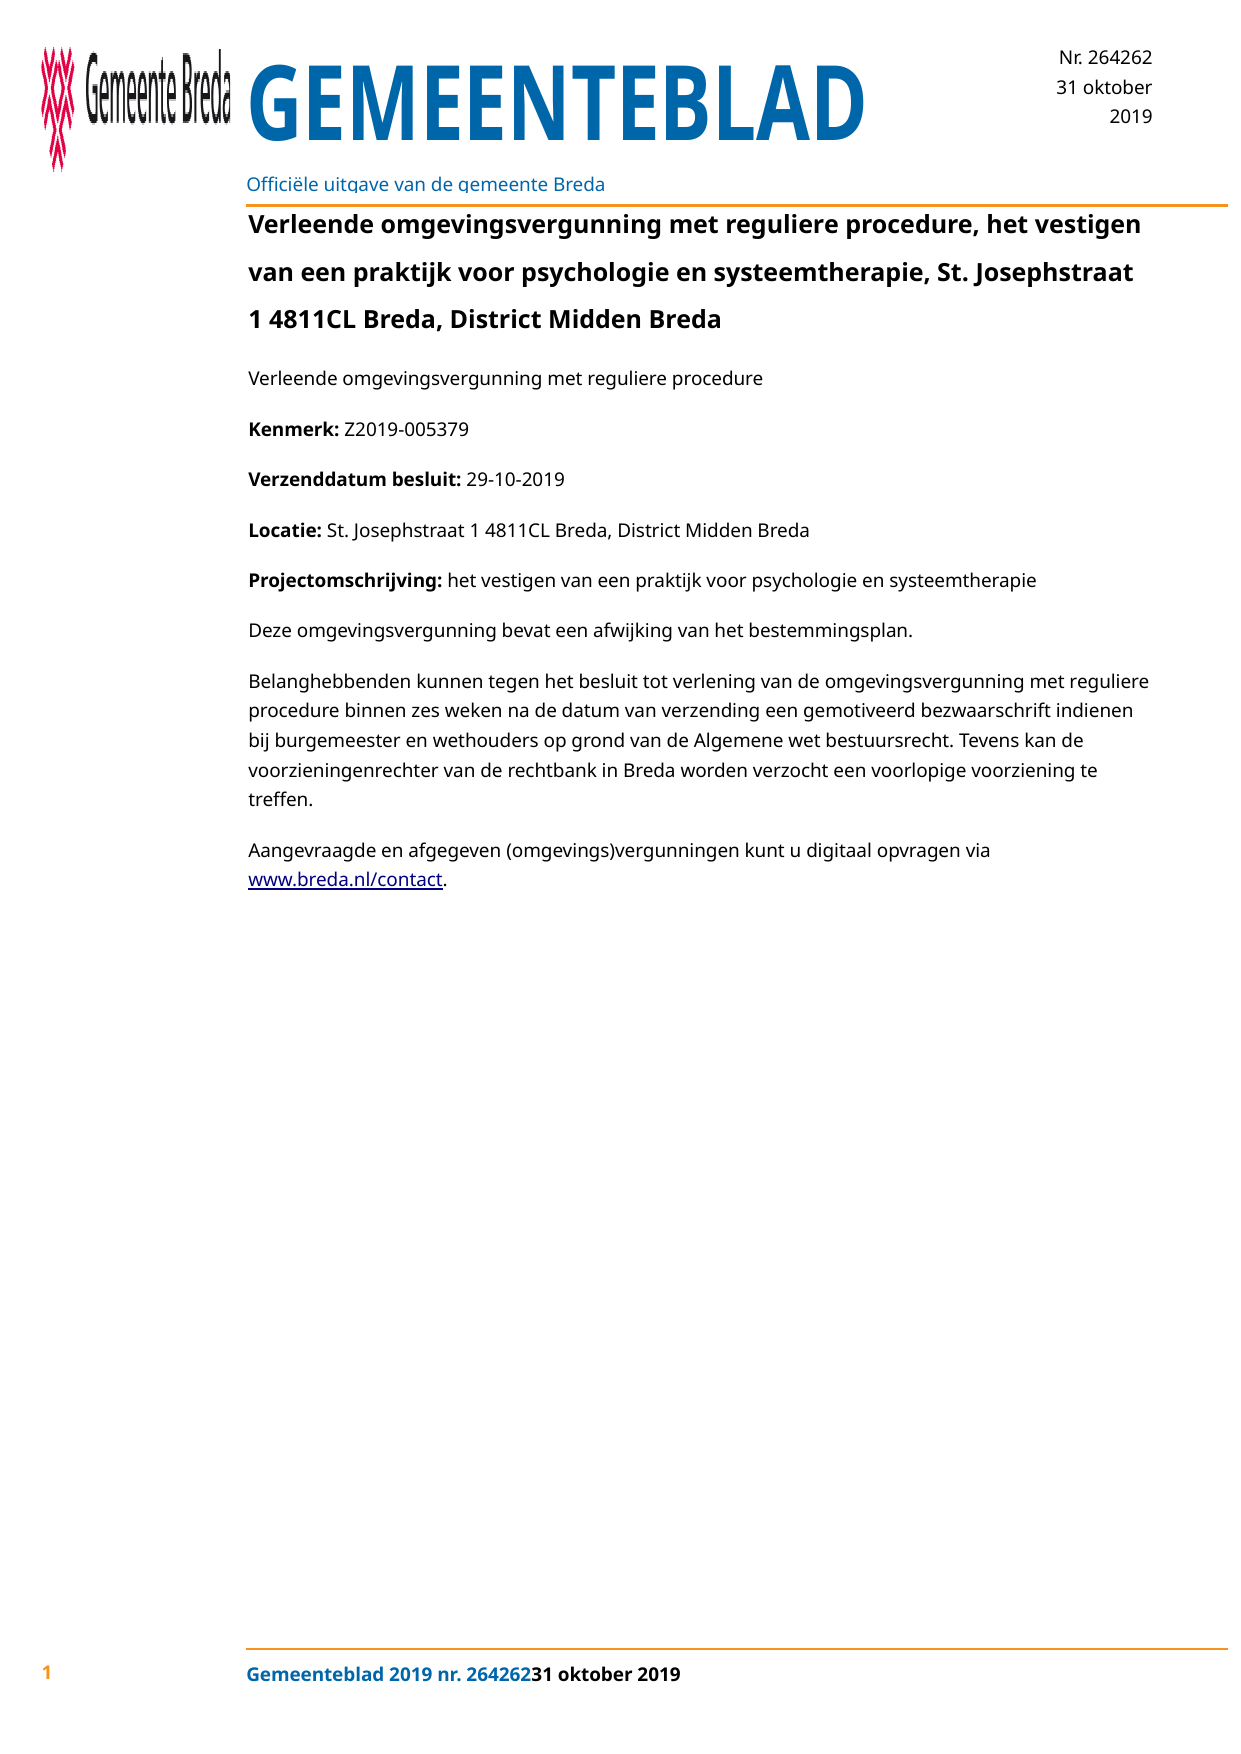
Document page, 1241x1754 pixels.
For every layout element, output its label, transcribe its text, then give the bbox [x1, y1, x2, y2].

text Locatie: St. Josephstraat 1 4811CL Breda, District Midden Breda [248, 517, 1152, 542]
text Verleende omgevingsvergunning met reguliere procedure [248, 366, 1152, 391]
text Kenmerk: Z2019-005379 [248, 416, 1152, 442]
text Aangevraagde en afgegeven (omgevings)vergunningen kunt u digitaal opvragen via www.breda.nl/contact. [248, 837, 1152, 892]
picture [41, 47, 231, 172]
text Verzenddatum besluit: 29-10-2019 [248, 466, 1152, 492]
text Belanghebbenden kunnen tegen het besluit tot verlening van de omgevingsvergunning met reguliere procedure binnen zes weken na de datum van verzending een gemotiveerd bezwaarschrift indienen bij burgemeester en wethouders op grond van de Algemene wet bestuursrecht. Tevens kan de voorzieningenrechter van de rechtbank in Breda worden verzocht een voorlopige voorziening te treffen. [248, 668, 1152, 812]
text Projectomschrijving: het vestigen van een praktijk voor psychologie en systeemtherapie [248, 567, 1152, 593]
text Deze omgevingsvergunning bevat een afwijking van het bestemmingsplan. [248, 618, 1152, 643]
text Verleende omgevingsvergunning met reguliere procedure, het vestigen van een praktijk voor psychologie en systeemtherapie, St. Josephstraat 1 4811CL Breda, District Midden Breda [248, 207, 1152, 336]
